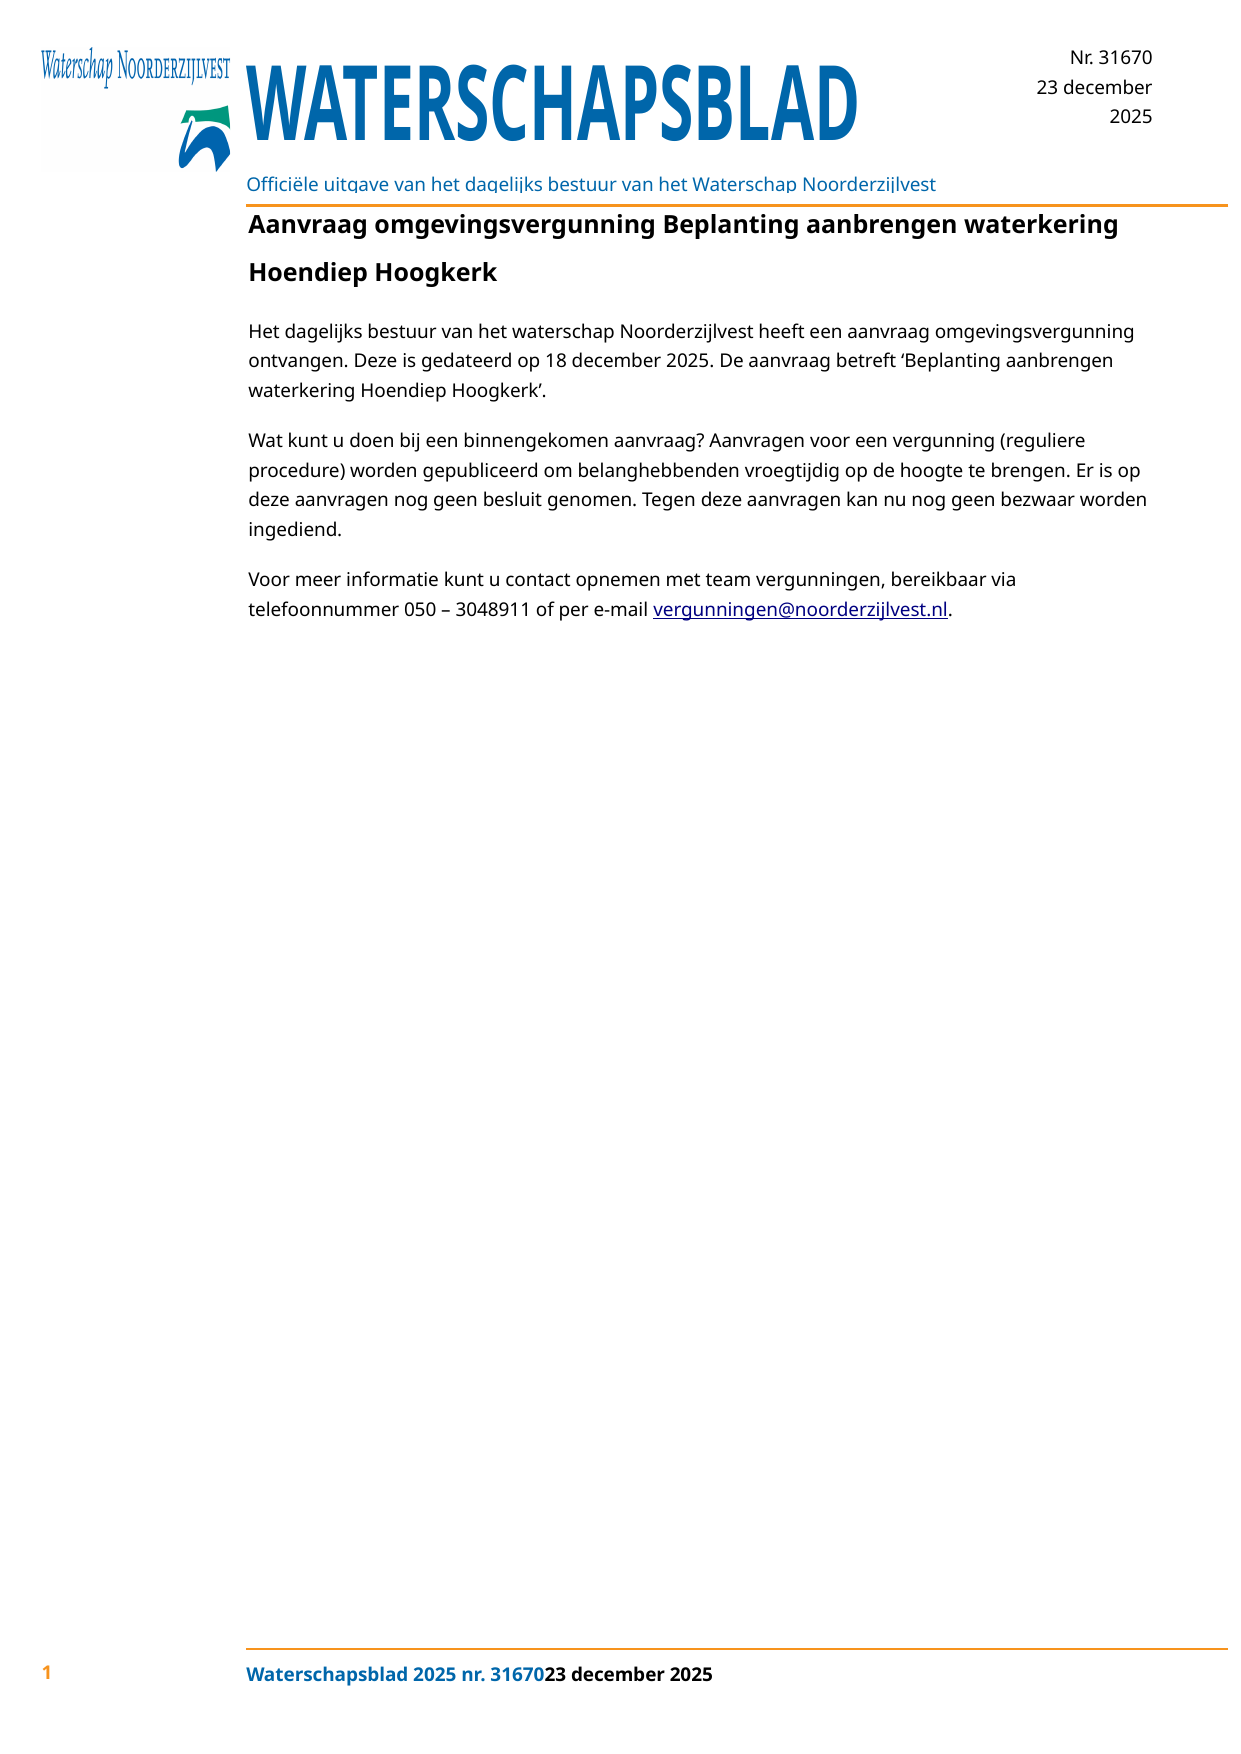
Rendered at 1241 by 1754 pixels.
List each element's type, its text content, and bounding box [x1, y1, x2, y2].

text Het dagelijks bestuur van het waterschap Noorderzijlvest heeft een aanvraag omgevingsvergunning ontvangen. Deze is gedateerd op 18 december 2025. De aanvraag betreft ‘Beplanting aanbrengen waterkering Hoendiep Hoogkerk’. [248, 318, 1152, 403]
text Aanvraag omgevingsvergunning Beplanting aanbrengen waterkering Hoendiep Hoogkerk [248, 207, 1152, 288]
picture [41, 47, 231, 172]
text Voor meer informatie kunt u contact opnemen met team vergunningen, bereikbaar via telefoonnummer 050 – 3048911 of per e-mail vergunningen@noorderzijlvest.nl. [248, 567, 1152, 622]
text Wat kunt u doen bij een binnengekomen aanvraag? Aanvragen voor een vergunning (reguliere procedure) worden gepubliceerd om belanghebbenden vroegtijdig op de hoogte te brengen. Er is op deze aanvragen nog geen besluit genomen. Tegen deze aanvragen kan nu nog geen bezwaar worden ingediend. [248, 427, 1152, 542]
